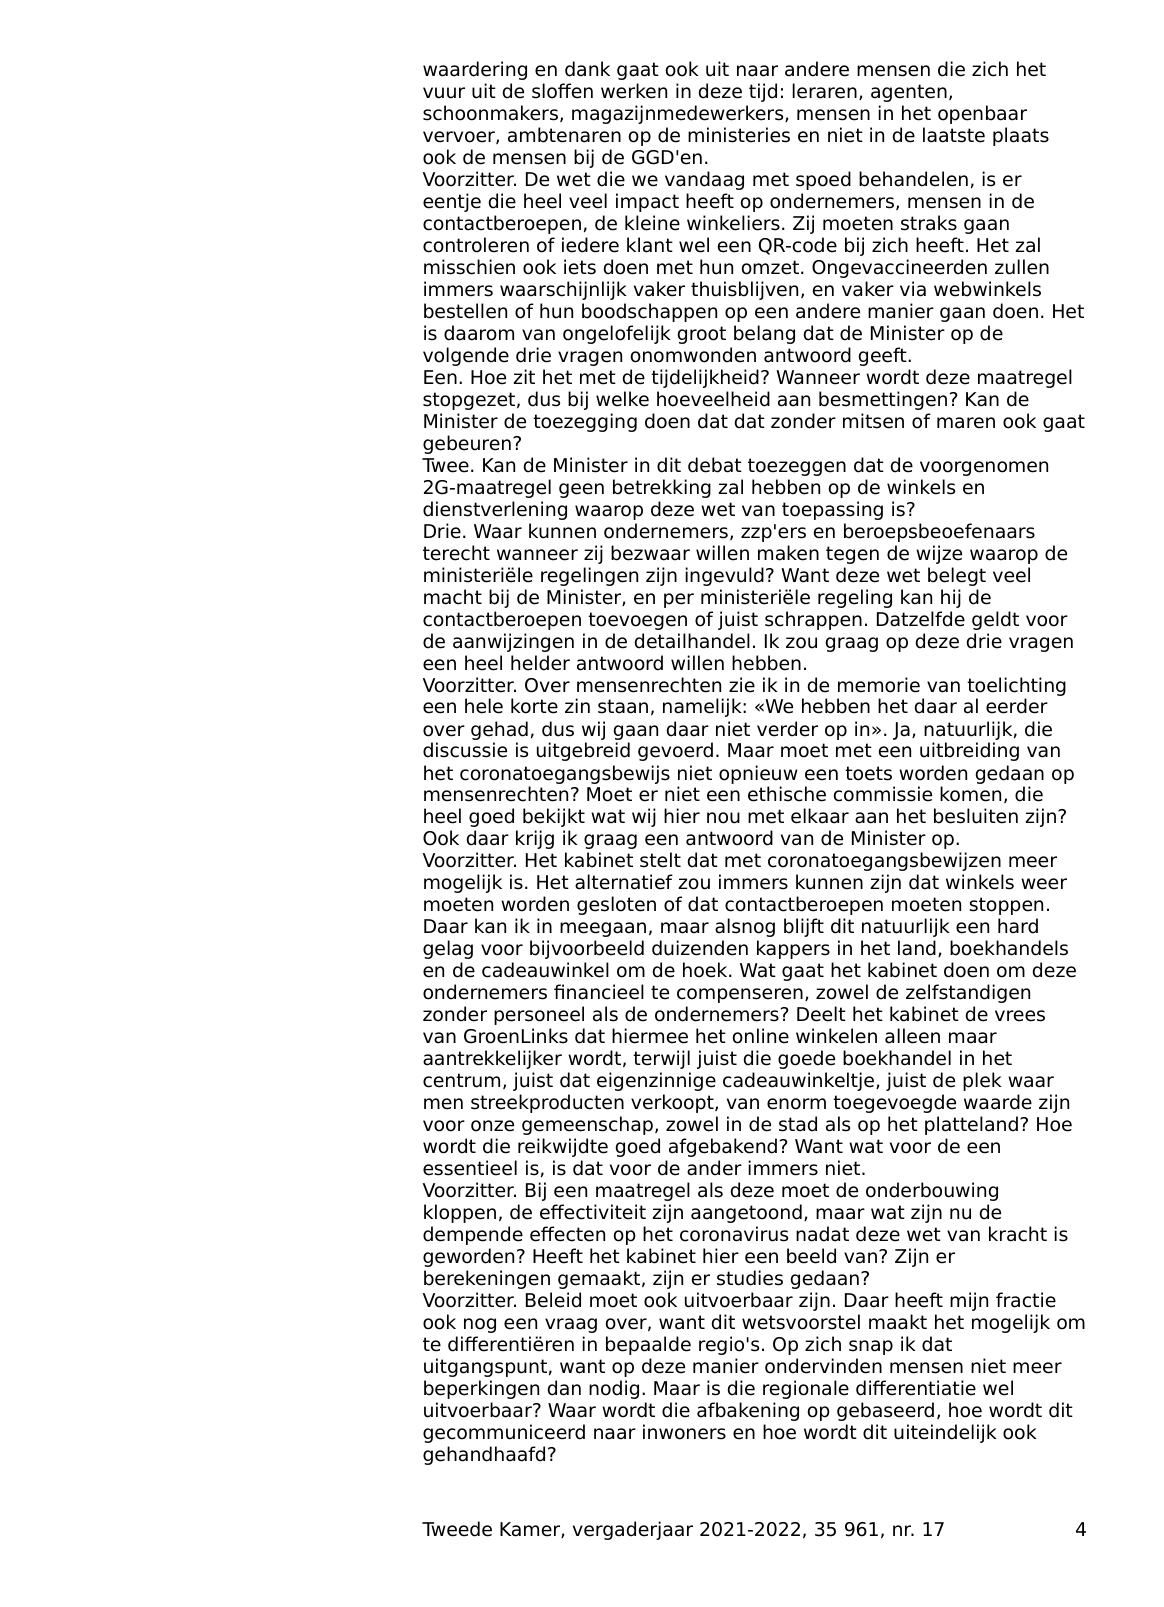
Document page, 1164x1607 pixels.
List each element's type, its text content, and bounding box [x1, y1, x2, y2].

text Drie. Waar kunnen ondernemers, zzp'ers en beroepsbeoefenaars terecht wanneer zij bezwaar willen maken tegen de wijze waarop de ministeriële regelingen zijn ingevuld? Want deze wet belegt veel macht bij de Minister, en per ministeriële regeling kan hij de contactberoepen toevoegen of juist schrappen. Datzelfde geldt voor de aanwijzingen in de detailhandel. Ik zou graag op deze drie vragen een heel helder antwoord willen hebben. [422, 521, 1087, 674]
text Een. Hoe zit het met de tijdelijkheid? Wanneer wordt deze maatregel stopgezet, dus bij welke hoeveelheid aan besmettingen? Kan de Minister de toezegging doen dat dat zonder mitsen of maren ook gaat gebeuren? [422, 367, 1087, 455]
text Voorzitter. Bij een maatregel als deze moet de onderbouwing kloppen, de effectiviteit zijn aangetoond, maar wat zijn nu de dempende effecten op het coronavirus nadat deze wet van kracht is geworden? Heeft het kabinet hier een beeld van? Zijn er berekeningen gemaakt, zijn er studies gedaan? [422, 1180, 1087, 1290]
text Voorzitter. De wet die we vandaag met spoed behandelen, is er eentje die heel veel impact heeft op ondernemers, mensen in de contactberoepen, de kleine winkeliers. Zij moeten straks gaan controleren of iedere klant wel een QR-code bij zich heeft. Het zal misschien ook iets doen met hun omzet. Ongevaccineerden zullen immers waarschijnlijk vaker thuisblijven, en vaker via webwinkels bestellen of hun boodschappen op een andere manier gaan doen. Het is daarom van ongelofelijk groot belang dat de Minister op de volgende drie vragen onomwonden antwoord geeft. [422, 169, 1087, 367]
text Twee. Kan de Minister in dit debat toezeggen dat de voorgenomen 2G-maatregel geen betrekking zal hebben op de winkels en dienstverlening waarop deze wet van toepassing is? [422, 455, 1087, 521]
text Voorzitter. Het kabinet stelt dat met coronatoegangsbewijzen meer mogelijk is. Het alternatief zou immers kunnen zijn dat winkels weer moeten worden gesloten of dat contactberoepen moeten stoppen. Daar kan ik in meegaan, maar alsnog blijft dit natuurlijk een hard gelag voor bijvoorbeeld duizenden kappers in het land, boekhandels en de cadeauwinkel om de hoek. Wat gaat het kabinet doen om deze ondernemers financieel te compenseren, zowel de zelfstandigen zonder personeel als de ondernemers? Deelt het kabinet de vrees van GroenLinks dat hiermee het online winkelen alleen maar aantrekkelijker wordt, terwijl juist die goede boekhandel in het centrum, juist dat eigenzinnige cadeauwinkeltje, juist de plek waar men streekproducten verkoopt, van enorm toegevoegde waarde zijn voor onze gemeenschap, zowel in de stad als op het platteland? Hoe wordt die reikwijdte goed afgebakend? Want wat voor de een essentieel is, is dat voor de ander immers niet. [422, 850, 1087, 1180]
text waardering en dank gaat ook uit naar andere mensen die zich het vuur uit de sloffen werken in deze tijd: leraren, agenten, schoonmakers, magazijnmedewerkers, mensen in het openbaar vervoer, ambtenaren op de ministeries en niet in de laatste plaats ook de mensen bij de GGD'en. [422, 59, 1087, 169]
text Voorzitter. Beleid moet ook uitvoerbaar zijn. Daar heeft mijn fractie ook nog een vraag over, want dit wetsvoorstel maakt het mogelijk om te differentiëren in bepaalde regio's. Op zich snap ik dat uitgangspunt, want op deze manier ondervinden mensen niet meer beperkingen dan nodig. Maar is die regionale differentiatie wel uitvoerbaar? Waar wordt die afbakening op gebaseerd, hoe wordt dit gecommuniceerd naar inwoners en hoe wordt dit uiteindelijk ook gehandhaafd? [422, 1290, 1087, 1466]
text Voorzitter. Over mensenrechten zie ik in de memorie van toelichting een hele korte zin staan, namelijk: «We hebben het daar al eerder over gehad, dus wij gaan daar niet verder op in». Ja, natuurlijk, die discussie is uitgebreid gevoerd. Maar moet met een uitbreiding van het coronatoegangsbewijs niet opnieuw een toets worden gedaan op mensenrechten? Moet er niet een ethische commissie komen, die heel goed bekijkt wat wij hier nou met elkaar aan het besluiten zijn? Ook daar krijg ik graag een antwoord van de Minister op. [422, 674, 1087, 850]
